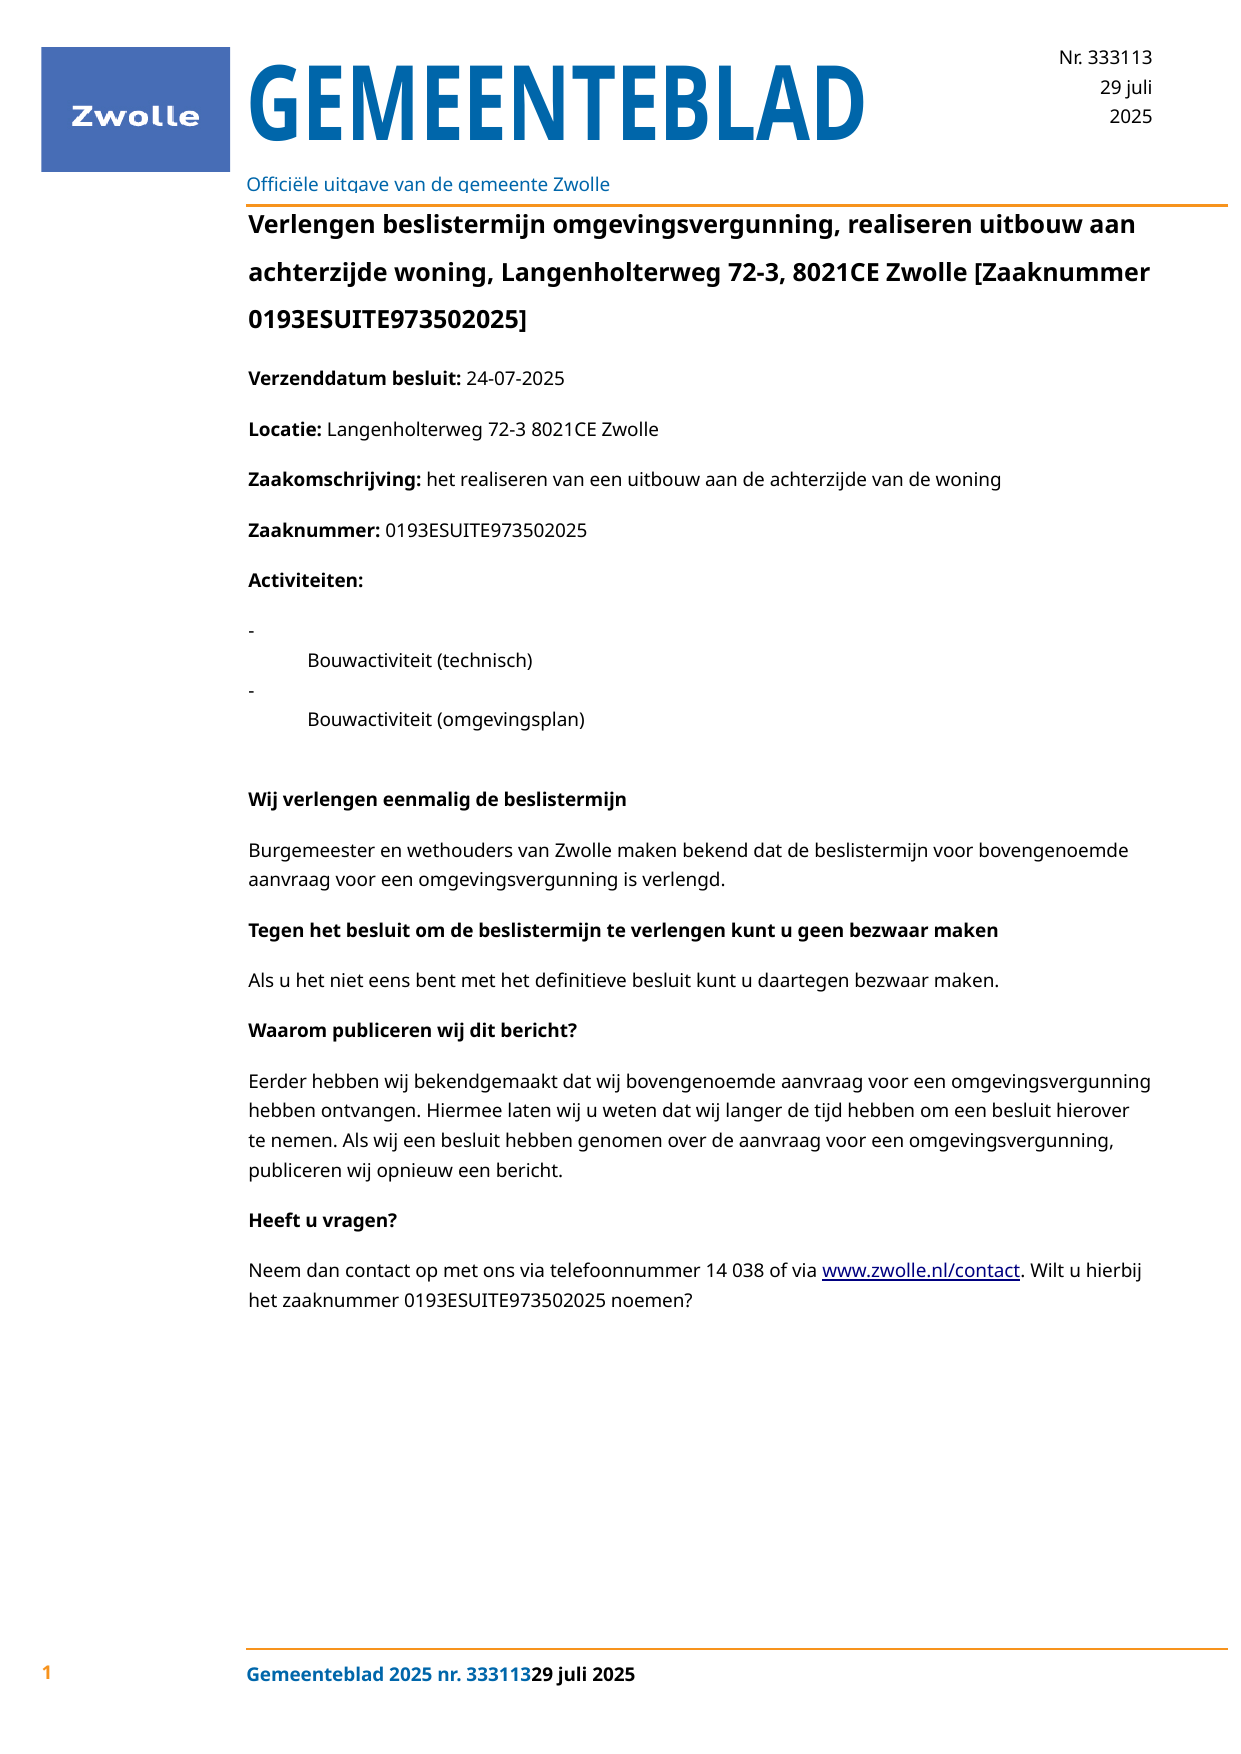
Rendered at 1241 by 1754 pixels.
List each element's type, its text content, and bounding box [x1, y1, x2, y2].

text Eerder hebben wij bekendgemaakt dat wij bovengenoemde aanvraag voor een omgevingsvergunning hebben ontvangen. Hiermee laten wij u weten dat wij langer de tijd hebben om een besluit hierover te nemen. Als wij een besluit hebben genomen over de aanvraag voor een omgevingsvergunning, publiceren wij opnieuw een bericht. [248, 1068, 1152, 1182]
text Tegen het besluit om de beslistermijn te verlengen kunt u geen bezwaar maken [248, 917, 1152, 942]
text Zaaknummer: 0193ESUITE973502025 [248, 517, 1152, 542]
text Verzenddatum besluit: 24-07-2025 [248, 366, 1152, 391]
text Heeft u vragen? [248, 1207, 1152, 1233]
text Zaakomschrijving: het realiseren van een uitbouw aan de achterzijde van de woning [248, 466, 1152, 492]
text Waarom publiceren wij dit bericht? [248, 1018, 1152, 1043]
list Bouwactiviteit (omgevingsplan) [248, 706, 1152, 732]
text Wij verlengen eenmalig de beslistermijn [248, 786, 1152, 812]
text Verlengen beslistermijn omgevingsvergunning, realiseren uitbouw aan achterzijde woning, Langenholterweg 72-3, 8021CE Zwolle [Zaaknummer 0193ESUITE973502025] [248, 207, 1152, 336]
text Neem dan contact op met ons via telefoonnummer 14 038 of via www.zwolle.nl/contact. Wilt u hierbij het zaaknummer 0193ESUITE973502025 noemen? [248, 1258, 1152, 1313]
text Locatie: Langenholterweg 72-3 8021CE Zwolle [248, 416, 1152, 442]
text Burgemeester en wethouders van Zwolle maken bekend dat de beslistermijn voor bovengenoemde aanvraag voor een omgevingsvergunning is verlengd. [248, 837, 1152, 892]
text Als u het niet eens bent met het definitieve besluit kunt u daartegen bezwaar maken. [248, 967, 1152, 993]
picture [41, 47, 231, 172]
text Activiteiten: [248, 567, 1152, 593]
list Bouwactiviteit (technisch) [248, 647, 1152, 673]
